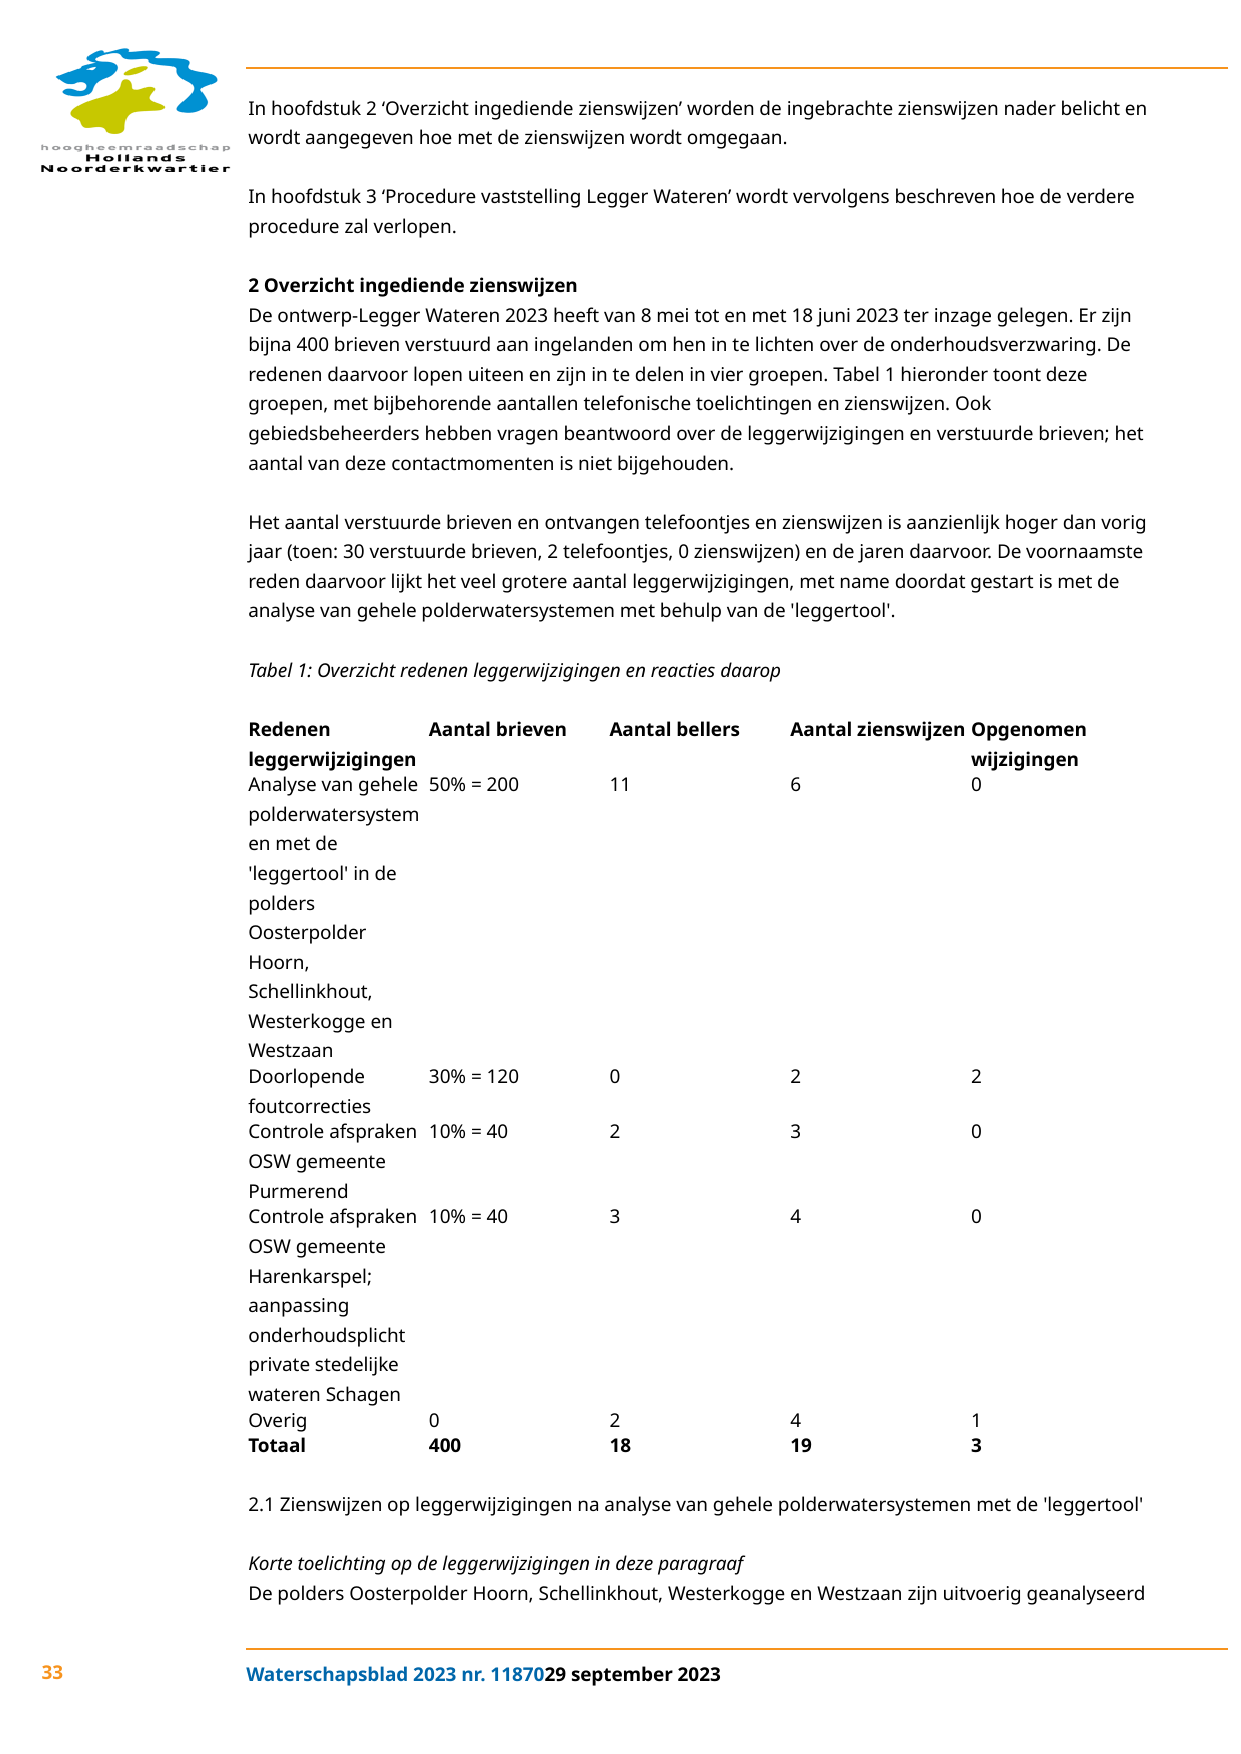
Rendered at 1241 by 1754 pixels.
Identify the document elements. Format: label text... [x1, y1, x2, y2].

text De ontwerp-Legger Wateren 2023 heeft van 8 mei tot en met 18 juni 2023 ter inzage gelegen. Er zijn bijna 400 brieven verstuurd aan ingelanden om hen in te lichten over de onderhoudsverzwaring. De redenen daarvoor lopen uiteen en zijn in te delen in vier groepen. Tabel 1 hieronder toont deze groepen, met bijbehorende aantallen telefonische toelichtingen en zienswijzen. Ook gebiedsbeheerders hebben vragen beantwoord over de leggerwijzigingen en verstuurde brieven; het aantal van deze contactmomenten is niet bijgehouden. [248, 302, 1152, 476]
text Korte toelichting op de leggerwijzigingen in deze paragraaf [248, 1550, 1152, 1576]
text De polders Oosterpolder Hoorn, Schellinkhout, Westerkogge en Westzaan zijn uitvoerig geanalyseerd [248, 1580, 1152, 1606]
table_cell 4 [790, 1204, 971, 1407]
table_cell 0 [971, 771, 1152, 1063]
table_header Opgenomen wijzigingen [971, 716, 1152, 771]
table_cell 19 [790, 1433, 971, 1458]
table_cell 3 [790, 1119, 971, 1204]
table_cell 2 [971, 1064, 1152, 1119]
table_header Aantal bellers [609, 716, 790, 771]
table_cell 2 [609, 1119, 790, 1204]
table_cell 1 [971, 1407, 1152, 1433]
text 2.1 Zienswijzen op leggerwijzigingen na analyse van gehele polderwatersystemen met de 'leggertool' [248, 1491, 1152, 1517]
table_cell 2 [609, 1407, 790, 1433]
table_cell 10% = 40 [429, 1119, 609, 1204]
table_cell 0 [971, 1204, 1152, 1407]
table_cell 3 [609, 1204, 790, 1407]
table_header Aantal zienswijzen [790, 716, 971, 771]
table_cell Totaal [248, 1433, 429, 1458]
table_cell Controle afspraken OSW gemeente Harenkarspel; aanpassing onderhoudsplicht private stedelijke wateren Schagen [248, 1204, 429, 1407]
table_cell Doorlopende foutcorrecties [248, 1064, 429, 1119]
text Tabel 1: Overzicht redenen leggerwijzigingen en reacties daarop [248, 657, 1152, 683]
table_cell 3 [971, 1433, 1152, 1458]
table_cell 0 [609, 1064, 790, 1119]
table_cell 400 [429, 1433, 609, 1458]
table_cell 11 [609, 771, 790, 1063]
text In hoofdstuk 3 ‘Procedure vaststelling Legger Wateren’ wordt vervolgens beschreven hoe de verdere procedure zal verlopen. [248, 183, 1152, 239]
table_cell 4 [790, 1407, 971, 1433]
text 2 Overzicht ingediende zienswijzen [248, 272, 1152, 298]
table_cell 0 [429, 1407, 609, 1433]
table_header Aantal brieven [429, 716, 609, 771]
table_cell 18 [609, 1433, 790, 1458]
table_cell Overig [248, 1407, 429, 1433]
table_cell Analyse van gehele polderwatersystemen met de 'leggertool' in de polders Oosterpolder Hoorn, Schellinkhout, Westerkogge en Westzaan [248, 771, 429, 1063]
table_cell 6 [790, 771, 971, 1063]
table_cell 10% = 40 [429, 1204, 609, 1407]
text In hoofdstuk 2 ‘Overzicht ingediende zienswijzen’ worden de ingebrachte zienswijzen nader belicht en wordt aangegeven hoe met de zienswijzen wordt omgegaan. [248, 95, 1152, 150]
table_cell Controle afspraken OSW gemeente Purmerend [248, 1119, 429, 1204]
table_cell 30% = 120 [429, 1064, 609, 1119]
table_cell 0 [971, 1119, 1152, 1204]
picture [41, 47, 231, 172]
text Het aantal verstuurde brieven en ontvangen telefoontjes en zienswijzen is aanzienlijk hoger dan vorig jaar (toen: 30 verstuurde brieven, 2 telefoontjes, 0 zienswijzen) en de jaren daarvoor. De voornaamste reden daarvoor lijkt het veel grotere aantal leggerwijzigingen, met name doordat gestart is met de analyse van gehele polderwatersystemen met behulp van de 'leggertool'. [248, 509, 1152, 623]
table_cell 2 [790, 1064, 971, 1119]
table_cell 50% = 200 [429, 771, 609, 1063]
table_header Redenen leggerwijzigingen [248, 716, 429, 771]
